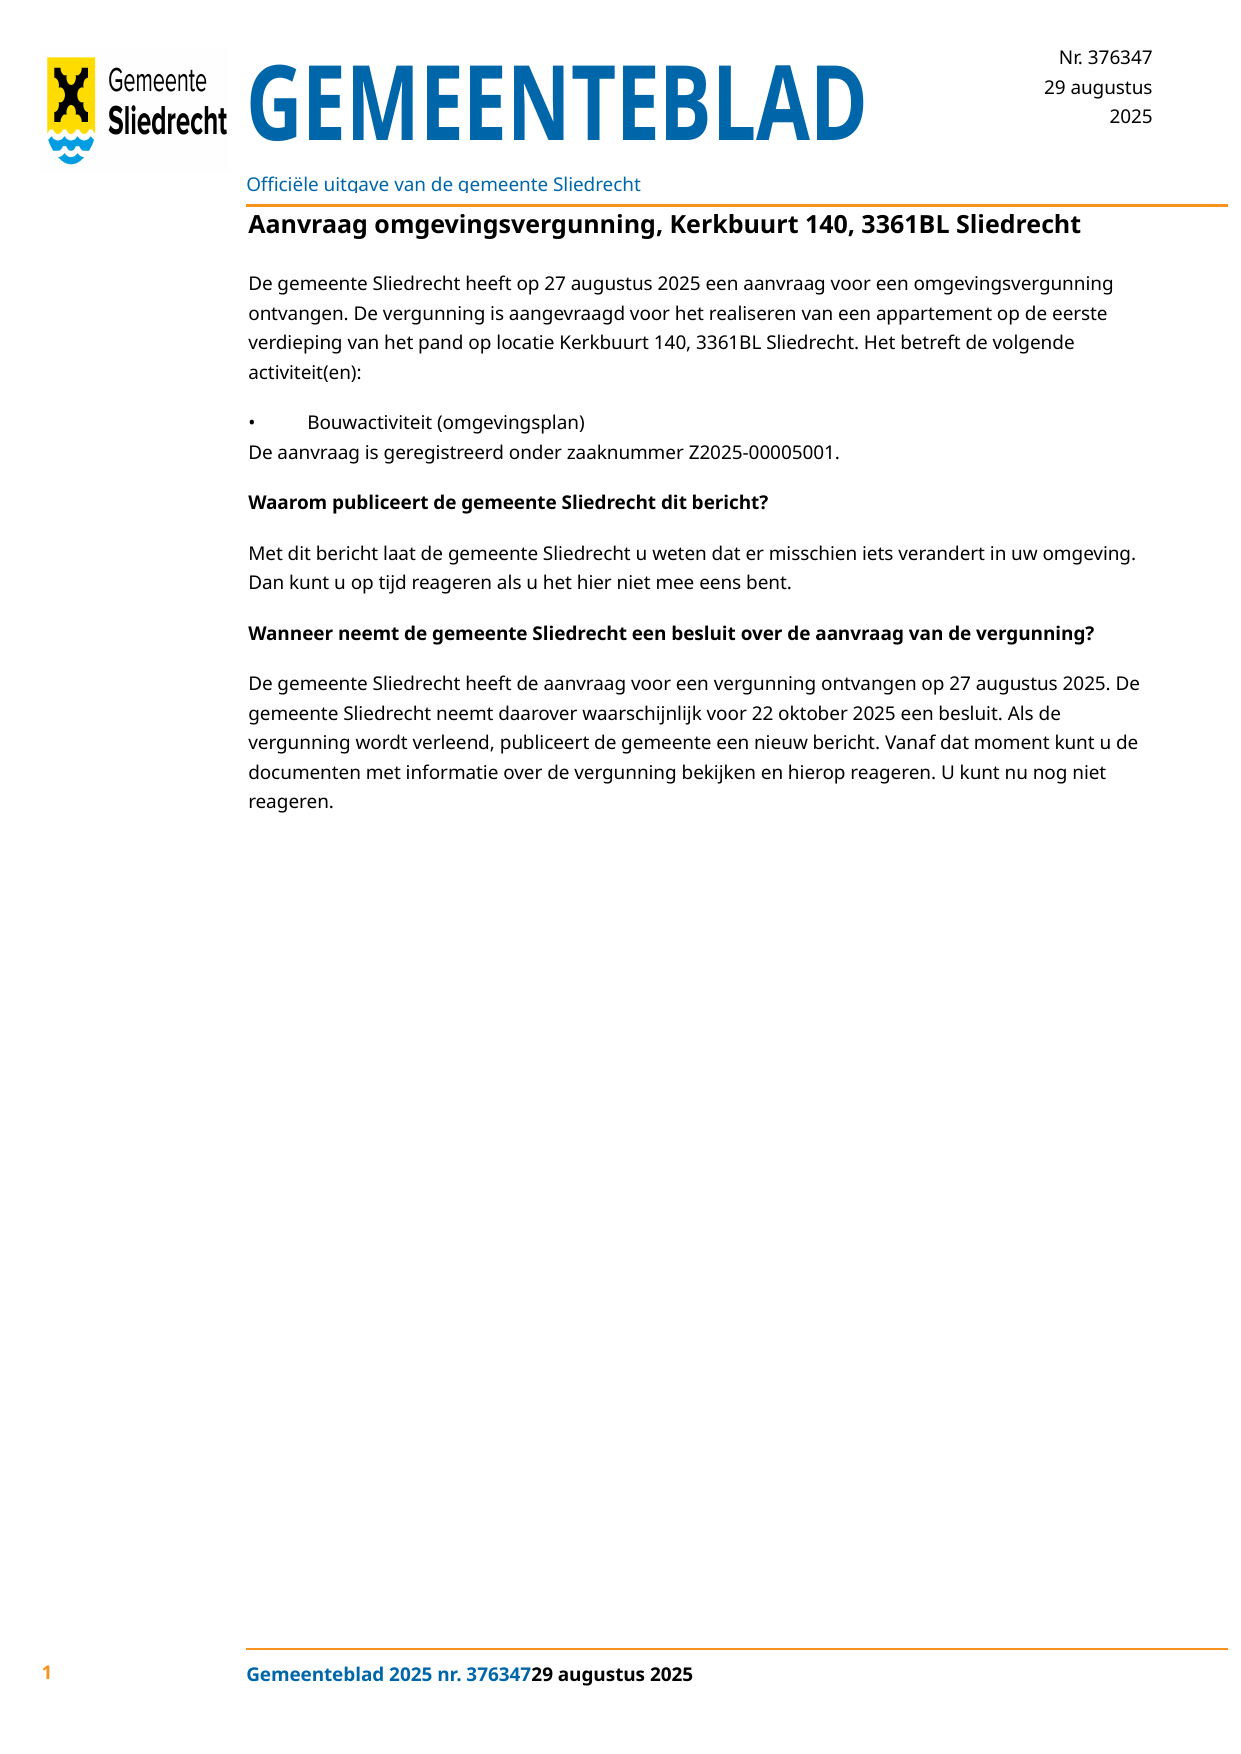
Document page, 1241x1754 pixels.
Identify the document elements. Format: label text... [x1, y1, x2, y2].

text De gemeente Sliedrecht heeft de aanvraag voor een vergunning ontvangen op 27 augustus 2025. De gemeente Sliedrecht neemt daarover waarschijnlijk voor 22 oktober 2025 een besluit. Als de vergunning wordt verleend, publiceert de gemeente een nieuw bericht. Vanaf dat moment kunt u de documenten met informatie over de vergunning bekijken en hierop reageren. U kunt nu nog niet reageren. [248, 670, 1152, 814]
list Bouwactiviteit (omgevingsplan) [248, 409, 1152, 435]
text Met dit bericht laat de gemeente Sliedrecht u weten dat er misschien iets verandert in uw omgeving. Dan kunt u op tijd reageren als u het hier niet mee eens bent. [248, 540, 1152, 595]
text De gemeente Sliedrecht heeft op 27 augustus 2025 een aanvraag voor een omgevingsvergunning ontvangen. De vergunning is aangevraagd voor het realiseren van een appartement op de eerste verdieping van het pand op locatie Kerkbuurt 140, 3361BL Sliedrecht. Het betreft de volgende activiteit(en): [248, 270, 1152, 385]
text De aanvraag is geregistreerd onder zaaknummer Z2025-00005001. [248, 439, 1152, 465]
picture [41, 47, 231, 172]
text Wanneer neemt de gemeente Sliedrecht een besluit over de aanvraag van de vergunning? [248, 620, 1152, 646]
text Aanvraag omgevingsvergunning, Kerkbuurt 140, 3361BL Sliedrecht [248, 207, 1152, 241]
text Waarom publiceert de gemeente Sliedrecht dit bericht? [248, 489, 1152, 515]
